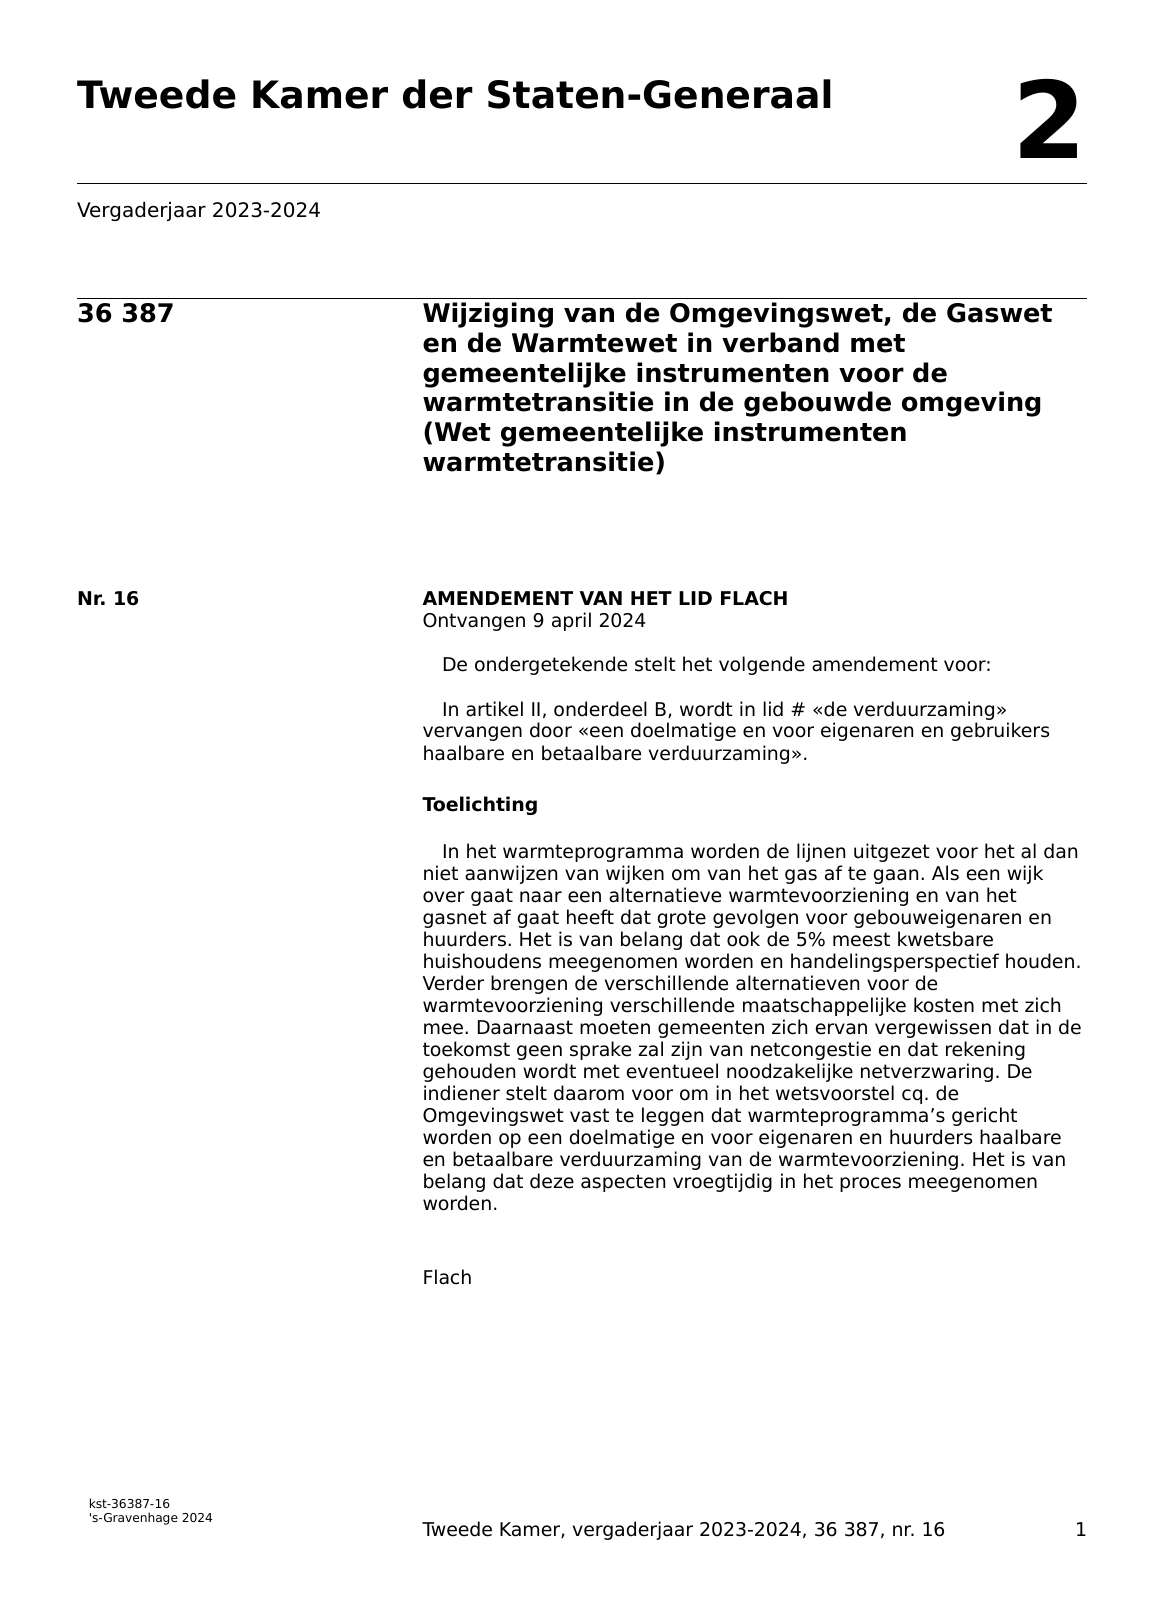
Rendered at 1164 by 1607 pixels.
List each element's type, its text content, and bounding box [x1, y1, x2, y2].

text De ondergetekende stelt het volgende amendement voor: [422, 654, 1087, 676]
text 's-Gravenhage 2024 [88, 1511, 323, 1525]
table_cell Vergaderjaar 2023-2024 [77, 184, 1087, 298]
text In artikel II, onderdeel B, wordt in lid # «de verduurzaming» vervangen door «een doelmatige en voor eigenaren en gebruikers haalbare en betaalbare verduurzaming». [422, 698, 1087, 764]
table_header Tweede Kamer der Staten-Generaal [77, 59, 886, 183]
text In het warmteprogramma worden de lijnen uitgezet voor het al dan niet aanwijzen van wijken om van het gas af te gaan. Als een wijk over gaat naar een alternatieve warmtevoorziening en van het gasnet af gaat heeft dat grote gevolgen voor gebouweigenaren en huurders. Het is van belang dat ook de 5% meest kwetsbare huishoudens meegenomen worden en handelingsperspectief houden. Verder brengen de verschillende alternatieven voor de warmtevoorziening verschillende maatschappelijke kosten met zich mee. Daarnaast moeten gemeenten zich ervan vergewissen dat in de toekomst geen sprake zal zijn van netcongestie en dat rekening gehouden wordt met eventueel noodzakelijke netverzwaring. De indiener stelt daarom voor om in het wetsvoorstel cq. de Omgevingswet vast te leggen dat warmteprogramma’s gericht worden op een doelmatige en voor eigenaren en huurders haalbare en betaalbare verduurzaming van de warmtevoorziening. Het is van belang dat deze aspecten vroegtijdig in het proces meegenomen worden. [422, 841, 1087, 1215]
text kst-36387-16 [88, 1497, 323, 1511]
table_header 2 [886, 59, 1087, 183]
subtitle Nr. 16 AMENDEMENT VAN HET LID FLACH [77, 588, 1087, 610]
subtitle Toelichting [422, 794, 1087, 816]
subtitle 36 387 Wijziging van de Omgevingswet, de Gaswet en de Warmtewet in verband met gemeentelijke instrumenten voor de warmtetransitie in de gebouwde omgeving (Wet gemeentelijke instrumenten warmtetransitie) [77, 299, 1087, 477]
text Ontvangen 9 april 2024 [422, 610, 1087, 632]
text Flach [422, 1245, 1087, 1289]
